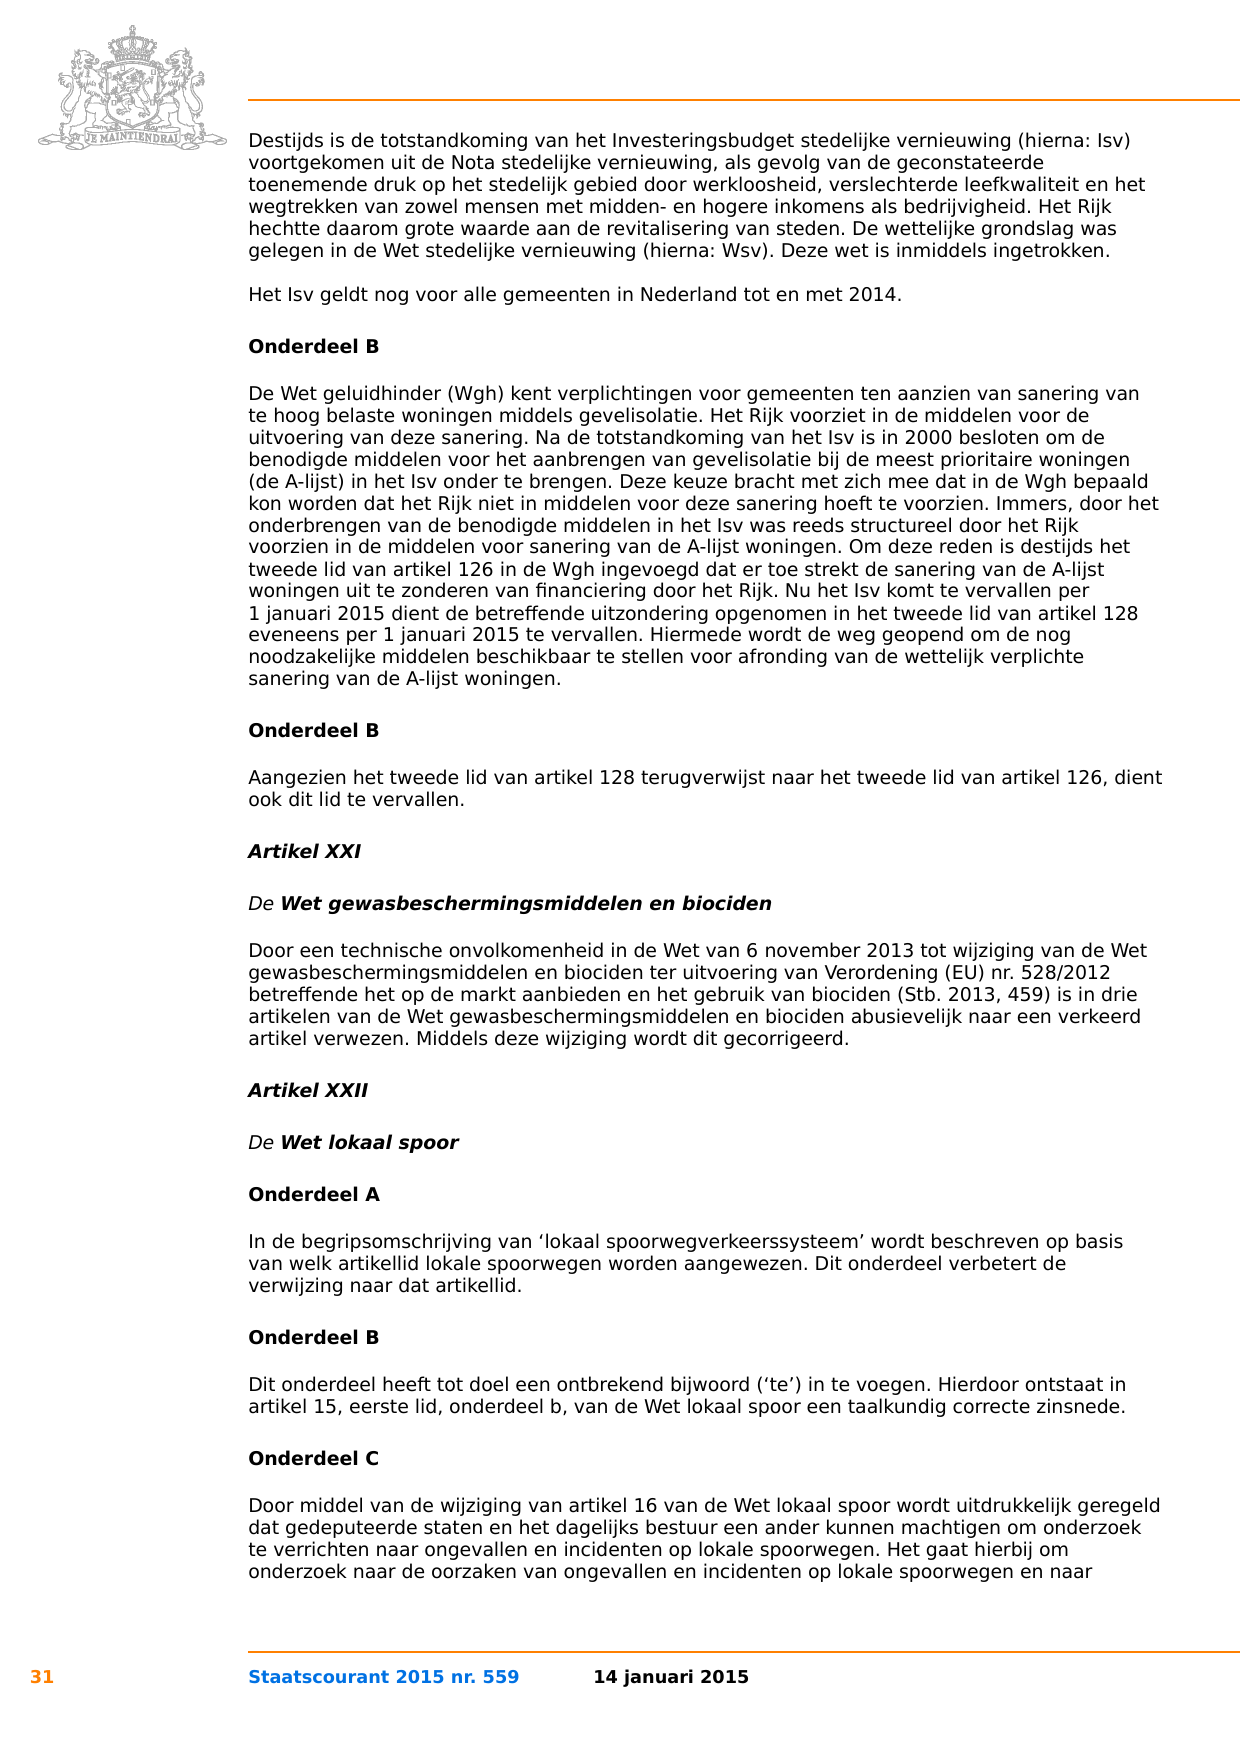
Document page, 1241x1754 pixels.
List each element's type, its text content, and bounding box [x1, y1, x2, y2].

subtitle Artikel XXII [248, 1080, 1163, 1102]
subtitle Onderdeel B [248, 1327, 1163, 1349]
subtitle Onderdeel B [248, 720, 1163, 742]
text Door een technische onvolkomenheid in de Wet van 6 november 2013 tot wijziging van de Wet gewasbeschermingsmiddelen en biociden ter uitvoering van Verordening (EU) nr. 528/2012 betreffende het op de markt aanbieden en het gebruik van biociden (Stb. 2013, 459) is in drie artikelen van de Wet gewasbeschermingsmiddelen en biociden abusievelijk naar een verkeerd artikel verwezen. Middels deze wijziging wordt dit gecorrigeerd. [248, 940, 1163, 1050]
subtitle Artikel XXI [248, 841, 1163, 863]
picture [38, 25, 227, 150]
subtitle De Wet lokaal spoor [248, 1132, 1163, 1154]
text Het Isv geldt nog voor alle gemeenten in Nederland tot en met 2014. [248, 284, 1163, 306]
text In de begripsomschrijving van ‘lokaal spoorwegverkeerssysteem’ wordt beschreven op basis van welk artikellid lokale spoorwegen worden aangewezen. Dit onderdeel verbetert de verwijzing naar dat artikellid. [248, 1231, 1163, 1297]
text De Wet geluidhinder (Wgh) kent verplichtingen voor gemeenten ten aanzien van sanering van te hoog belaste woningen middels gevelisolatie. Het Rijk voorziet in de middelen voor de uitvoering van deze sanering. Na de totstandkoming van het Isv is in 2000 besloten om de benodigde middelen voor het aanbrengen van gevelisolatie bij de meest prioritaire woningen (de A-lijst) in het Isv onder te brengen. Deze keuze bracht met zich mee dat in de Wgh bepaald kon worden dat het Rijk niet in middelen voor deze sanering hoeft te voorzien. Immers, door het onderbrengen van de benodigde middelen in het Isv was reeds structureel door het Rijk voorzien in de middelen voor sanering van de A-lijst woningen. Om deze reden is destijds het tweede lid van artikel 126 in de Wgh ingevoegd dat er toe strekt de sanering van de A-lijst woningen uit te zonderen van financiering door het Rijk. Nu het Isv komt te vervallen per 1 januari 2015 dient de betreffende uitzondering opgenomen in het tweede lid van artikel 128 eveneens per 1 januari 2015 te vervallen. Hiermede wordt de weg geopend om de nog noodzakelijke middelen beschikbaar te stellen voor afronding van de wettelijk verplichte sanering van de A-lijst woningen. [248, 383, 1163, 690]
subtitle Onderdeel C [248, 1448, 1163, 1470]
text Aangezien het tweede lid van artikel 128 terugverwijst naar het tweede lid van artikel 126, dient ook dit lid te vervallen. [248, 767, 1163, 811]
subtitle Onderdeel A [248, 1184, 1163, 1206]
text Dit onderdeel heeft tot doel een ontbrekend bijwoord (‘te’) in te voegen. Hierdoor ontstaat in artikel 15, eerste lid, onderdeel b, van de Wet lokaal spoor een taalkundig correcte zinsnede. [248, 1374, 1163, 1418]
subtitle Onderdeel B [248, 336, 1163, 358]
subtitle De Wet gewasbeschermingsmiddelen en biociden [248, 893, 1163, 915]
text Destijds is de totstandkoming van het Investeringsbudget stedelijke vernieuwing (hierna: Isv) voortgekomen uit de Nota stedelijke vernieuwing, als gevolg van de geconstateerde toenemende druk op het stedelijk gebied door werkloosheid, verslechterde leefkwaliteit en het wegtrekken van zowel mensen met midden- en hogere inkomens als bedrijvigheid. Het Rijk hechtte daarom grote waarde aan de revitalisering van steden. De wettelijke grondslag was gelegen in de Wet stedelijke vernieuwing (hierna: Wsv). Deze wet is inmiddels ingetrokken. [248, 130, 1163, 262]
text Door middel van de wijziging van artikel 16 van de Wet lokaal spoor wordt uitdrukkelijk geregeld dat gedeputeerde staten en het dagelijks bestuur een ander kunnen machtigen om onderzoek te verrichten naar ongevallen en incidenten op lokale spoorwegen. Het gaat hierbij om onderzoek naar de oorzaken van ongevallen en incidenten op lokale spoorwegen en naar [248, 1495, 1163, 1583]
